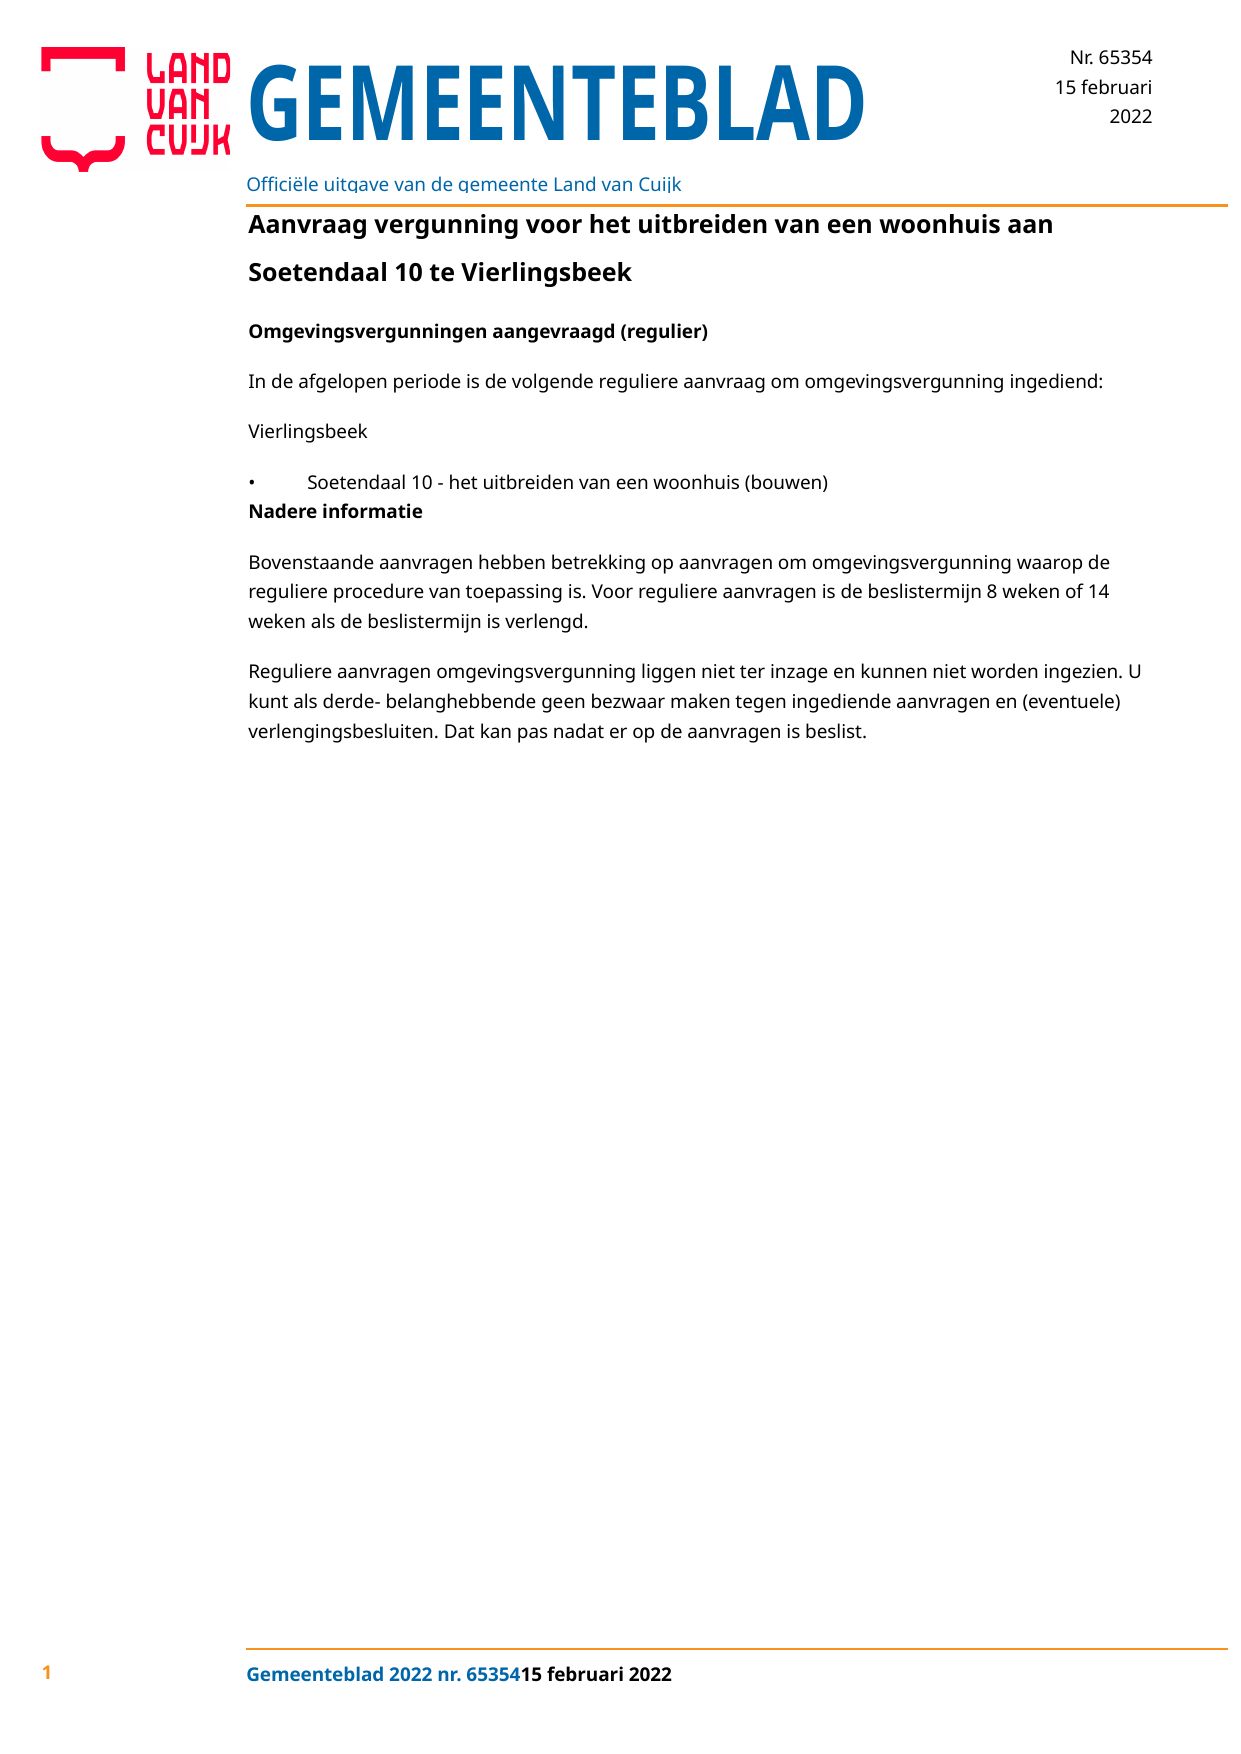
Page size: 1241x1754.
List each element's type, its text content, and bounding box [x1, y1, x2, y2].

text Bovenstaande aanvragen hebben betrekking op aanvragen om omgevingsvergunning waarop de reguliere procedure van toepassing is. Voor reguliere aanvragen is de beslistermijn 8 weken of 14 weken als de beslistermijn is verlengd. [248, 549, 1152, 634]
list Soetendaal 10 - het uitbreiden van een woonhuis (bouwen) [248, 469, 1152, 495]
text Omgevingsvergunningen aangevraagd (regulier) [248, 318, 1152, 344]
text Vierlingsbeek [248, 419, 1152, 444]
text Nadere informatie [248, 499, 1152, 524]
text In de afgelopen periode is de volgende reguliere aanvraag om omgevingsvergunning ingediend: [248, 368, 1152, 394]
text Reguliere aanvragen omgevingsvergunning liggen niet ter inzage en kunnen niet worden ingezien. U kunt als derde- belanghebbende geen bezwaar maken tegen ingediende aanvragen en (eventuele) verlengingsbesluiten. Dat kan pas nadat er op de aanvragen is beslist. [248, 659, 1152, 744]
text Aanvraag vergunning voor het uitbreiden van een woonhuis aan Soetendaal 10 te Vierlingsbeek [248, 207, 1152, 288]
picture [41, 47, 231, 172]
